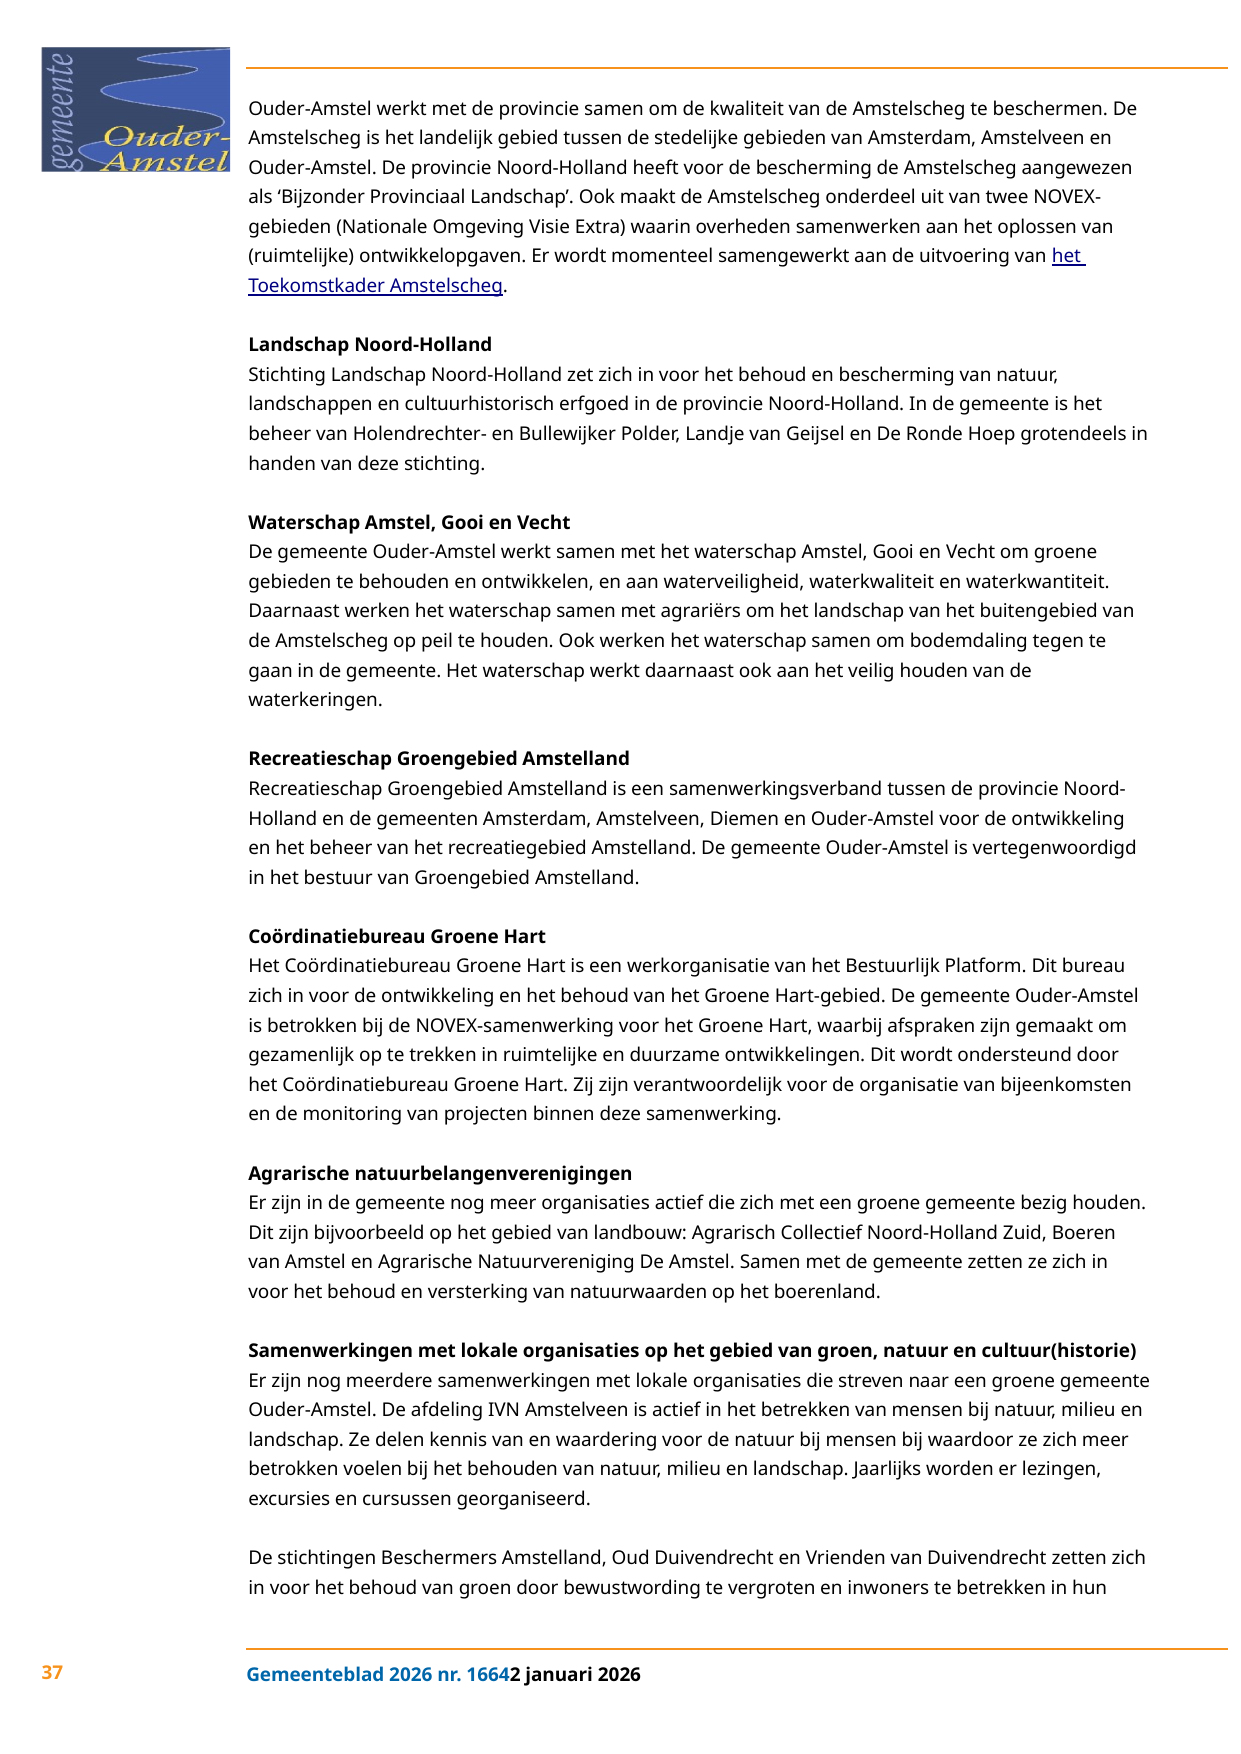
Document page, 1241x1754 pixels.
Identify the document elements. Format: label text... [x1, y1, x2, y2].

text Recreatieschap Groengebied Amstelland [248, 746, 1152, 771]
text Coördinatiebureau Groene Hart [248, 923, 1152, 949]
picture [41, 47, 231, 172]
text Landschap Noord-Holland [248, 331, 1152, 357]
text Ouder-Amstel werkt met de provincie samen om de kwaliteit van de Amstelscheg te beschermen. De Amstelscheg is het landelijk gebied tussen de stedelijke gebieden van Amsterdam, Amstelveen en Ouder-Amstel. De provincie Noord-Holland heeft voor de bescherming de Amstelscheg aangewezen als ‘Bijzonder Provinciaal Landschap’. Ook maakt de Amstelscheg onderdeel uit van twee NOVEX-gebieden (Nationale Omgeving Visie Extra) waarin overheden samenwerken aan het oplossen van (ruimtelijke) ontwikkelopgaven. Er wordt momenteel samengewerkt aan de uitvoering van het Toekomstkader Amstelscheg. [248, 95, 1152, 298]
text Agrarische natuurbelangenverenigingen [248, 1160, 1152, 1186]
text Recreatieschap Groengebied Amstelland is een samenwerkingsverband tussen de provincie Noord-Holland en de gemeenten Amsterdam, Amstelveen, Diemen en Ouder-Amstel voor de ontwikkeling en het beheer van het recreatiegebied Amstelland. De gemeente Ouder-Amstel is vertegenwoordigd in het bestuur van Groengebied Amstelland. [248, 775, 1152, 890]
text Het Coördinatiebureau Groene Hart is een werkorganisatie van het Bestuurlijk Platform. Dit bureau zich in voor de ontwikkeling en het behoud van het Groene Hart-gebied. De gemeente Ouder-Amstel is betrokken bij de NOVEX-samenwerking voor het Groene Hart, waarbij afspraken zijn gemaakt om gezamenlijk op te trekken in ruimtelijke en duurzame ontwikkelingen. Dit wordt ondersteund door het Coördinatiebureau Groene Hart. Zij zijn verantwoordelijk voor de organisatie van bijeenkomsten en de monitoring van projecten binnen deze samenwerking. [248, 953, 1152, 1126]
text Er zijn nog meerdere samenwerkingen met lokale organisaties die streven naar een groene gemeente Ouder-Amstel. De afdeling IVN Amstelveen is actief in het betrekken van mensen bij natuur, milieu en landschap. Ze delen kennis van en waardering voor de natuur bij mensen bij waardoor ze zich meer betrokken voelen bij het behouden van natuur, milieu en landschap. Jaarlijks worden er lezingen, excursies en cursussen georganiseerd. [248, 1367, 1152, 1511]
text Stichting Landschap Noord-Holland zet zich in voor het behoud en bescherming van natuur, landschappen en cultuurhistorisch erfgoed in de provincie Noord-Holland. In de gemeente is het beheer van Holendrechter- en Bullewijker Polder, Landje van Geijsel en De Ronde Hoep grotendeels in handen van deze stichting. [248, 361, 1152, 476]
text Waterschap Amstel, Gooi en Vecht [248, 509, 1152, 535]
text De stichtingen Beschermers Amstelland, Oud Duivendrecht en Vrienden van Duivendrecht zetten zich in voor het behoud van groen door bewustwording te vergroten en inwoners te betrekken in hun [248, 1544, 1152, 1600]
text Er zijn in de gemeente nog meer organisaties actief die zich met een groene gemeente bezig houden. Dit zijn bijvoorbeeld op het gebied van landbouw: Agrarisch Collectief Noord-Holland Zuid, Boeren van Amstel en Agrarische Natuurvereniging De Amstel. Samen met de gemeente zetten ze zich in voor het behoud en versterking van natuurwaarden op het boerenland. [248, 1189, 1152, 1304]
text De gemeente Ouder-Amstel werkt samen met het waterschap Amstel, Gooi en Vecht om groene gebieden te behouden en ontwikkelen, en aan waterveiligheid, waterkwaliteit en waterkwantiteit. Daarnaast werken het waterschap samen met agrariërs om het landschap van het buitengebied van de Amstelscheg op peil te houden. Ook werken het waterschap samen om bodemdaling tegen te gaan in de gemeente. Het waterschap werkt daarnaast ook aan het veilig houden van de waterkeringen. [248, 538, 1152, 712]
text Samenwerkingen met lokale organisaties op het gebied van groen, natuur en cultuur(historie) [248, 1337, 1152, 1363]
